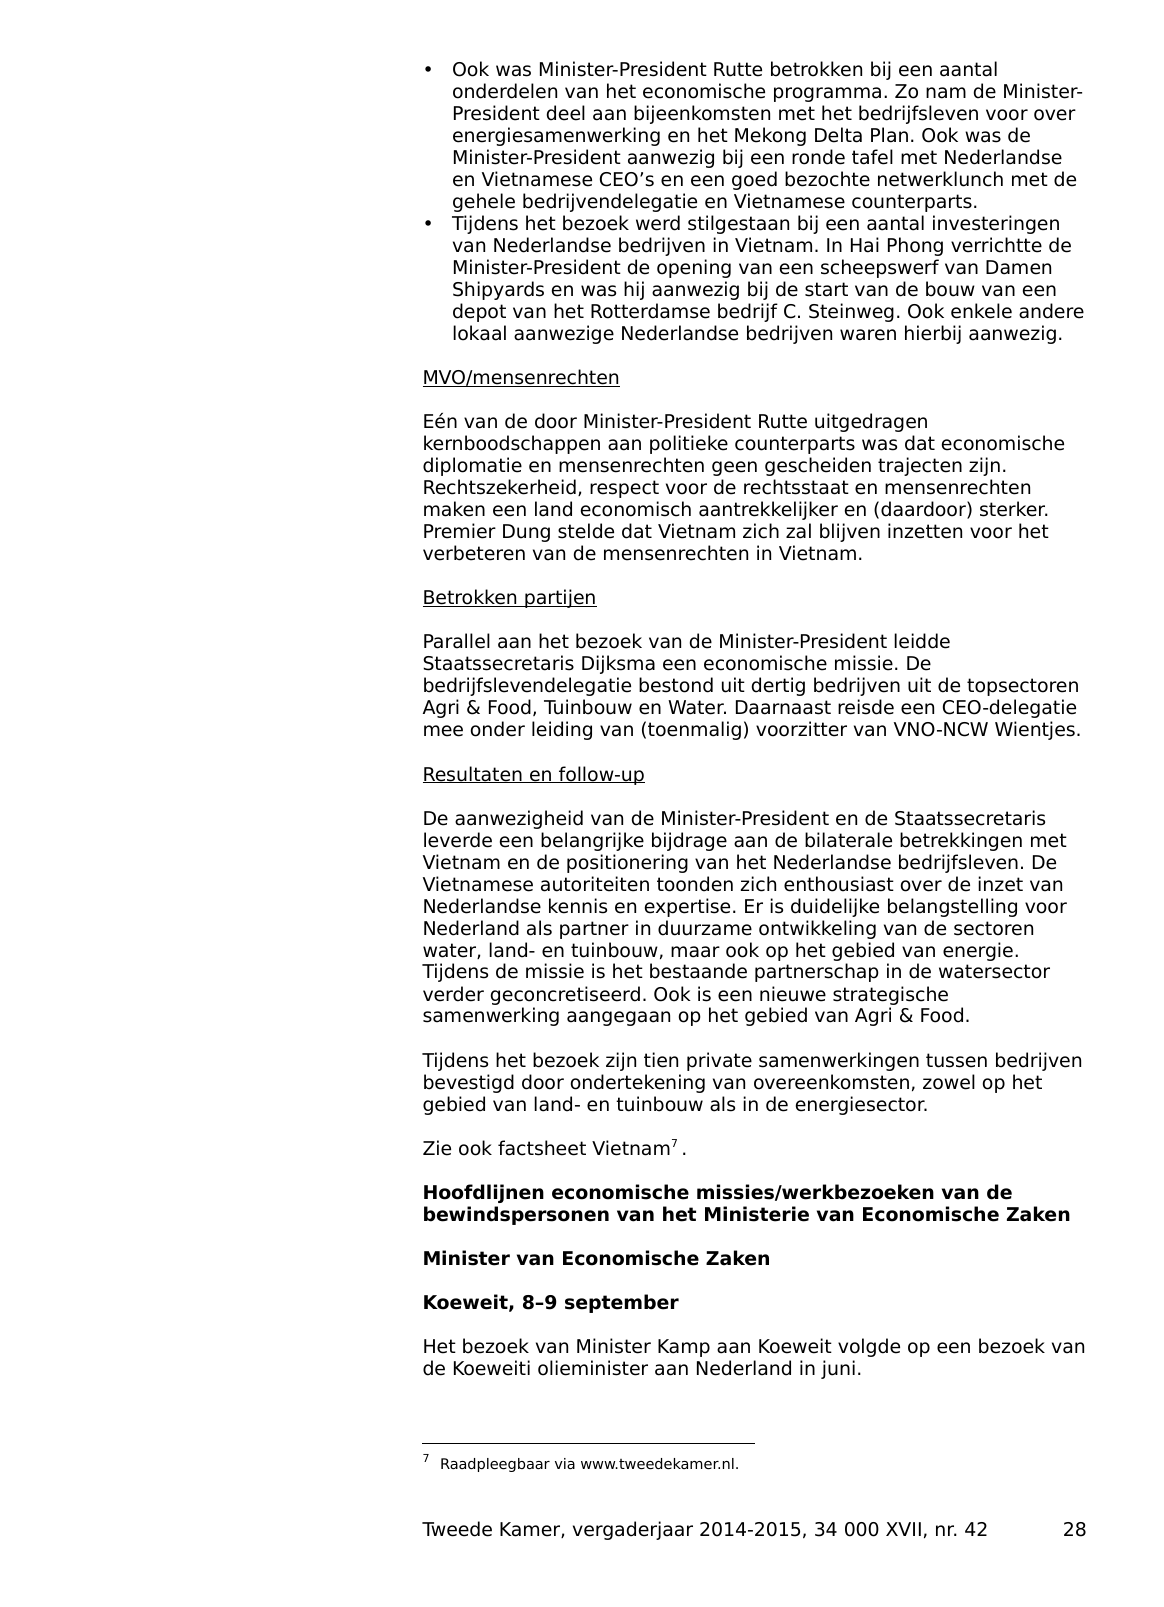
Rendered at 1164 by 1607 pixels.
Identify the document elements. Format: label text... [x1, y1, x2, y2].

subtitle Hoofdlijnen economische missies/werkbezoeken van de bewindspersonen van het Ministerie van Economische Zaken [422, 1182, 1087, 1226]
text Het bezoek van Minister Kamp aan Koeweit volgde op een bezoek van de Koeweiti olieminister aan Nederland in juni. [422, 1336, 1087, 1380]
subtitle Betrokken partijen [422, 587, 1087, 609]
subtitle MVO/mensenrechten [422, 367, 1087, 389]
text Zie ook factsheet Vietnam. [422, 1138, 1087, 1160]
subtitle Minister van Economische Zaken [422, 1248, 1087, 1270]
text Koeweit, 8–9 september [422, 1292, 1087, 1314]
subtitle Resultaten en follow-up [422, 763, 1087, 785]
text Tijdens het bezoek zijn tien private samenwerkingen tussen bedrijven bevestigd door ondertekening van overeenkomsten, zowel op het gebied van land- en tuinbouw als in de energiesector. [422, 1049, 1087, 1116]
text • Tijdens het bezoek werd stilgestaan bij een aantal investeringen van Nederlandse bedrijven in Vietnam. In Hai Phong verrichtte de Minister-President de opening van een scheepswerf van Damen Shipyards en was hij aanwezig bij de start van de bouw van een depot van het Rotterdamse bedrijf C. Steinweg. Ook enkele andere lokaal aanwezige Nederlandse bedrijven waren hierbij aanwezig. [422, 213, 1087, 345]
text Eén van de door Minister-President Rutte uitgedragen kernboodschappen aan politieke counterparts was dat economische diplomatie en mensenrechten geen gescheiden trajecten zijn. Rechtszekerheid, respect voor de rechtsstaat en mensenrechten maken een land economisch aantrekkelijker en (daardoor) sterker. Premier Dung stelde dat Vietnam zich zal blijven inzetten voor het verbeteren van de mensenrechten in Vietnam. [422, 411, 1087, 565]
text De aanwezigheid van de Minister-President en de Staatssecretaris leverde een belangrijke bijdrage aan de bilaterale betrekkingen met Vietnam en de positionering van het Nederlandse bedrijfsleven. De Vietnamese autoriteiten toonden zich enthousiast over de inzet van Nederlandse kennis en expertise. Er is duidelijke belangstelling voor Nederland als partner in duurzame ontwikkeling van de sectoren water, land- en tuinbouw, maar ook op het gebied van energie. Tijdens de missie is het bestaande partnerschap in de watersector verder geconcretiseerd. Ook is een nieuwe strategische samenwerking aangegaan op het gebied van Agri & Food. [422, 808, 1087, 1027]
text Raadpleegbaar via www.tweedekamer.nl. [422, 1452, 1087, 1474]
text • Ook was Minister-President Rutte betrokken bij een aantal onderdelen van het economische programma. Zo nam de Minister-President deel aan bijeenkomsten met het bedrijfsleven voor over energiesamenwerking en het Mekong Delta Plan. Ook was de Minister-President aanwezig bij een ronde tafel met Nederlandse en Vietnamese CEO’s en een goed bezochte netwerklunch met de gehele bedrijvendelegatie en Vietnamese counterparts. [422, 59, 1087, 213]
text Parallel aan het bezoek van de Minister-President leidde Staatssecretaris Dijksma een economische missie. De bedrijfslevendelegatie bestond uit dertig bedrijven uit de topsectoren Agri & Food, Tuinbouw en Water. Daarnaast reisde een CEO-delegatie mee onder leiding van (toenmalig) voorzitter van VNO-NCW Wientjes. [422, 631, 1087, 741]
